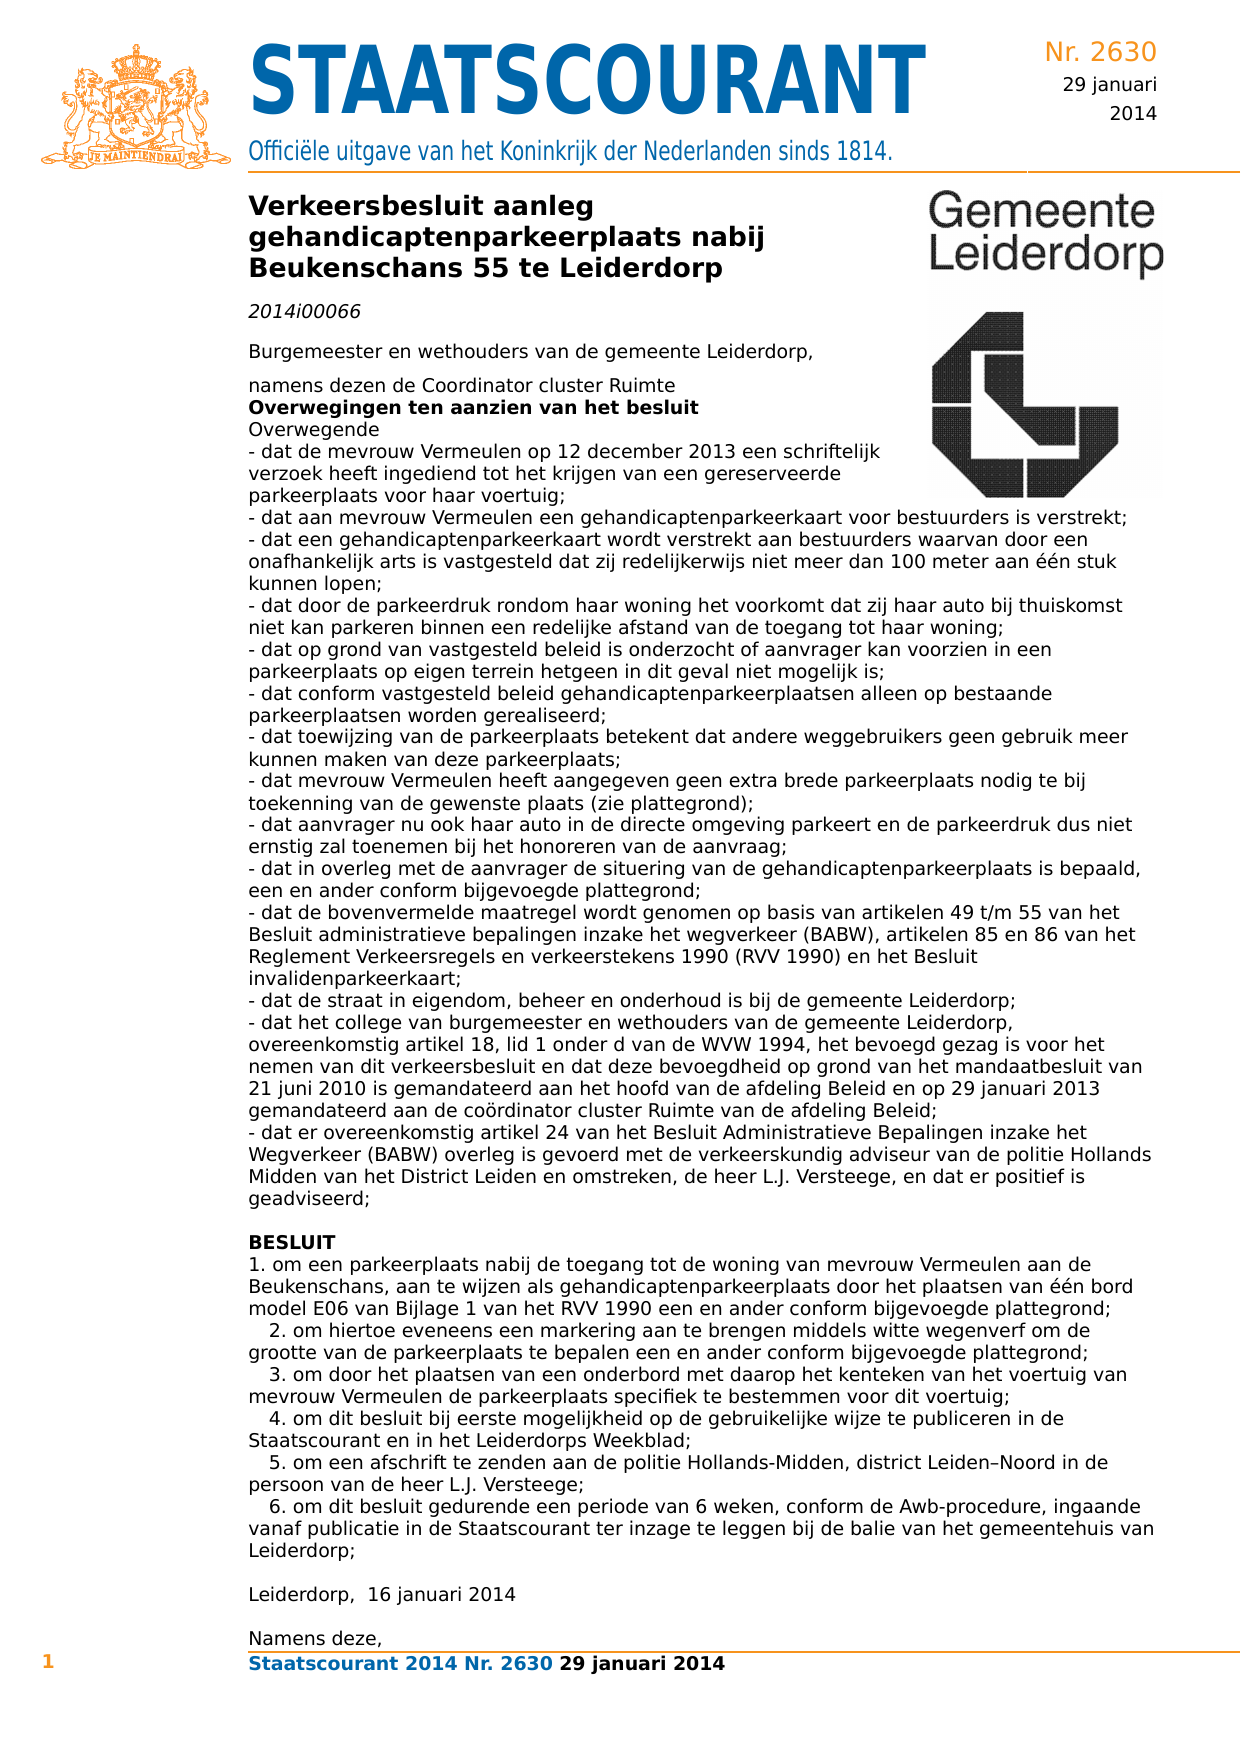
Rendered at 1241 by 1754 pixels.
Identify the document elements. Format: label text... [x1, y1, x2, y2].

text - dat een gehandicaptenparkeerkaart wordt verstrekt aan bestuurders waarvan door een onafhankelijk arts is vastgesteld dat zij redelijkerwijs niet meer dan 100 meter aan één stuk kunnen lopen; [248, 529, 1163, 594]
text 4. om dit besluit bij eerste mogelijkheid op de gebruikelijke wijze te publiceren in de Staatscourant en in het Leiderdorps Weekblad; [248, 1408, 1163, 1452]
text - dat toewijzing van de parkeerplaats betekent dat andere weggebruikers geen gebruik meer kunnen maken van deze parkeerplaats; [248, 726, 1163, 770]
subtitle Overwegingen ten aanzien van het besluit [248, 397, 927, 419]
text - dat de mevrouw Vermeulen op 12 december 2013 een schriftelijk verzoek heeft ingediend tot het krijgen van een gereserveerde parkeerplaats voor haar voertuig; [248, 441, 1163, 507]
text - dat aan mevrouw Vermeulen een gehandicaptenparkeerkaart voor bestuurders is verstrekt; [248, 507, 1163, 529]
picture [927, 190, 1164, 498]
text namens dezen de Coordinator cluster Ruimte [248, 375, 927, 397]
text - dat het college van burgemeester en wethouders van de gemeente Leiderdorp, overeenkomstig artikel 18, lid 1 onder d van de WVW 1994, het bevoegd gezag is voor het nemen van dit verkeersbesluit en dat deze bevoegdheid op grond van het mandaatbesluit van 21 juni 2010 is gemandateerd aan het hoofd van de afdeling Beleid en op 29 januari 2013 gemandateerd aan de coördinator cluster Ruimte van de afdeling Beleid; [248, 1012, 1163, 1122]
text BESLUIT [248, 1232, 1163, 1254]
text - dat in overleg met de aanvrager de situering van de gehandicaptenparkeerplaats is bepaald, een en ander conform bijgevoegde plattegrond; [248, 858, 1163, 902]
text 6. om dit besluit gedurende een periode van 6 weken, conform de Awb-procedure, ingaande vanaf publicatie in de Staatscourant ter inzage te leggen bij de balie van het gemeentehuis van Leiderdorp; [248, 1496, 1163, 1562]
text - dat er overeenkomstig artikel 24 van het Besluit Administratieve Bepalingen inzake het Wegverkeer (BABW) overleg is gevoerd met de verkeerskundig adviseur van de politie Hollands Midden van het District Leiden en omstreken, de heer L.J. Versteege, en dat er positief is geadviseerd; [248, 1122, 1163, 1210]
text - dat aanvrager nu ook haar auto in de directe omgeving parkeert en de parkeerdruk dus niet ernstig zal toenemen bij het honoreren van de aanvraag; [248, 814, 1163, 858]
subtitle Verkeersbesluit aanleg gehandicaptenparkeerplaats nabij Beukenschans 55 te Leiderdorp [248, 191, 927, 284]
text 2. om hiertoe eveneens een markering aan te brengen middels witte wegenverf om de grootte van de parkeerplaats te bepalen een en ander conform bijgevoegde plattegrond; [248, 1320, 1163, 1364]
text Namens deze, [248, 1628, 1163, 1649]
text 1. om een parkeerplaats nabij de toegang tot de woning van mevrouw Vermeulen aan de Beukenschans, aan te wijzen als gehandicaptenparkeerplaats door het plaatsen van één bord model E06 van Bijlage 1 van het RVV 1990 een en ander conform bijgevoegde plattegrond; [248, 1254, 1163, 1320]
text Overwegende [248, 419, 927, 441]
text - dat door de parkeerdruk rondom haar woning het voorkomt dat zij haar auto bij thuiskomst niet kan parkeren binnen een redelijke afstand van de toegang tot haar woning; [248, 594, 1163, 638]
text - dat mevrouw Vermeulen heeft aangegeven geen extra brede parkeerplaats nodig te bij toekenning van de gewenste plaats (zie plattegrond); [248, 770, 1163, 814]
text 5. om een afschrift te zenden aan de politie Hollands-Midden, district Leiden–Noord in de persoon van de heer L.J. Versteege; [248, 1452, 1163, 1496]
text - dat de bovenvermelde maatregel wordt genomen op basis van artikelen 49 t/m 55 van het Besluit administratieve bepalingen inzake het wegverkeer (BABW), artikelen 85 en 86 van het Reglement Verkeersregels en verkeerstekens 1990 (RVV 1990) en het Besluit invalidenparkeerkaart; [248, 902, 1163, 990]
picture [41, 44, 231, 169]
text 3. om door het plaatsen van een onderbord met daarop het kenteken van het voertuig van mevrouw Vermeulen de parkeerplaats specifiek te bestemmen voor dit voertuig; [248, 1364, 1163, 1408]
text 2014i00066 [248, 301, 927, 323]
text Burgemeester en wethouders van de gemeente Leiderdorp, [248, 341, 927, 363]
text Leiderdorp, 16 januari 2014 [248, 1584, 1163, 1606]
text - dat conform vastgesteld beleid gehandicaptenparkeerplaatsen alleen op bestaande parkeerplaatsen worden gerealiseerd; [248, 682, 1163, 726]
text - dat op grond van vastgesteld beleid is onderzocht of aanvrager kan voorzien in een parkeerplaats op eigen terrein hetgeen in dit geval niet mogelijk is; [248, 638, 1163, 682]
text - dat de straat in eigendom, beheer en onderhoud is bij de gemeente Leiderdorp; [248, 990, 1163, 1012]
